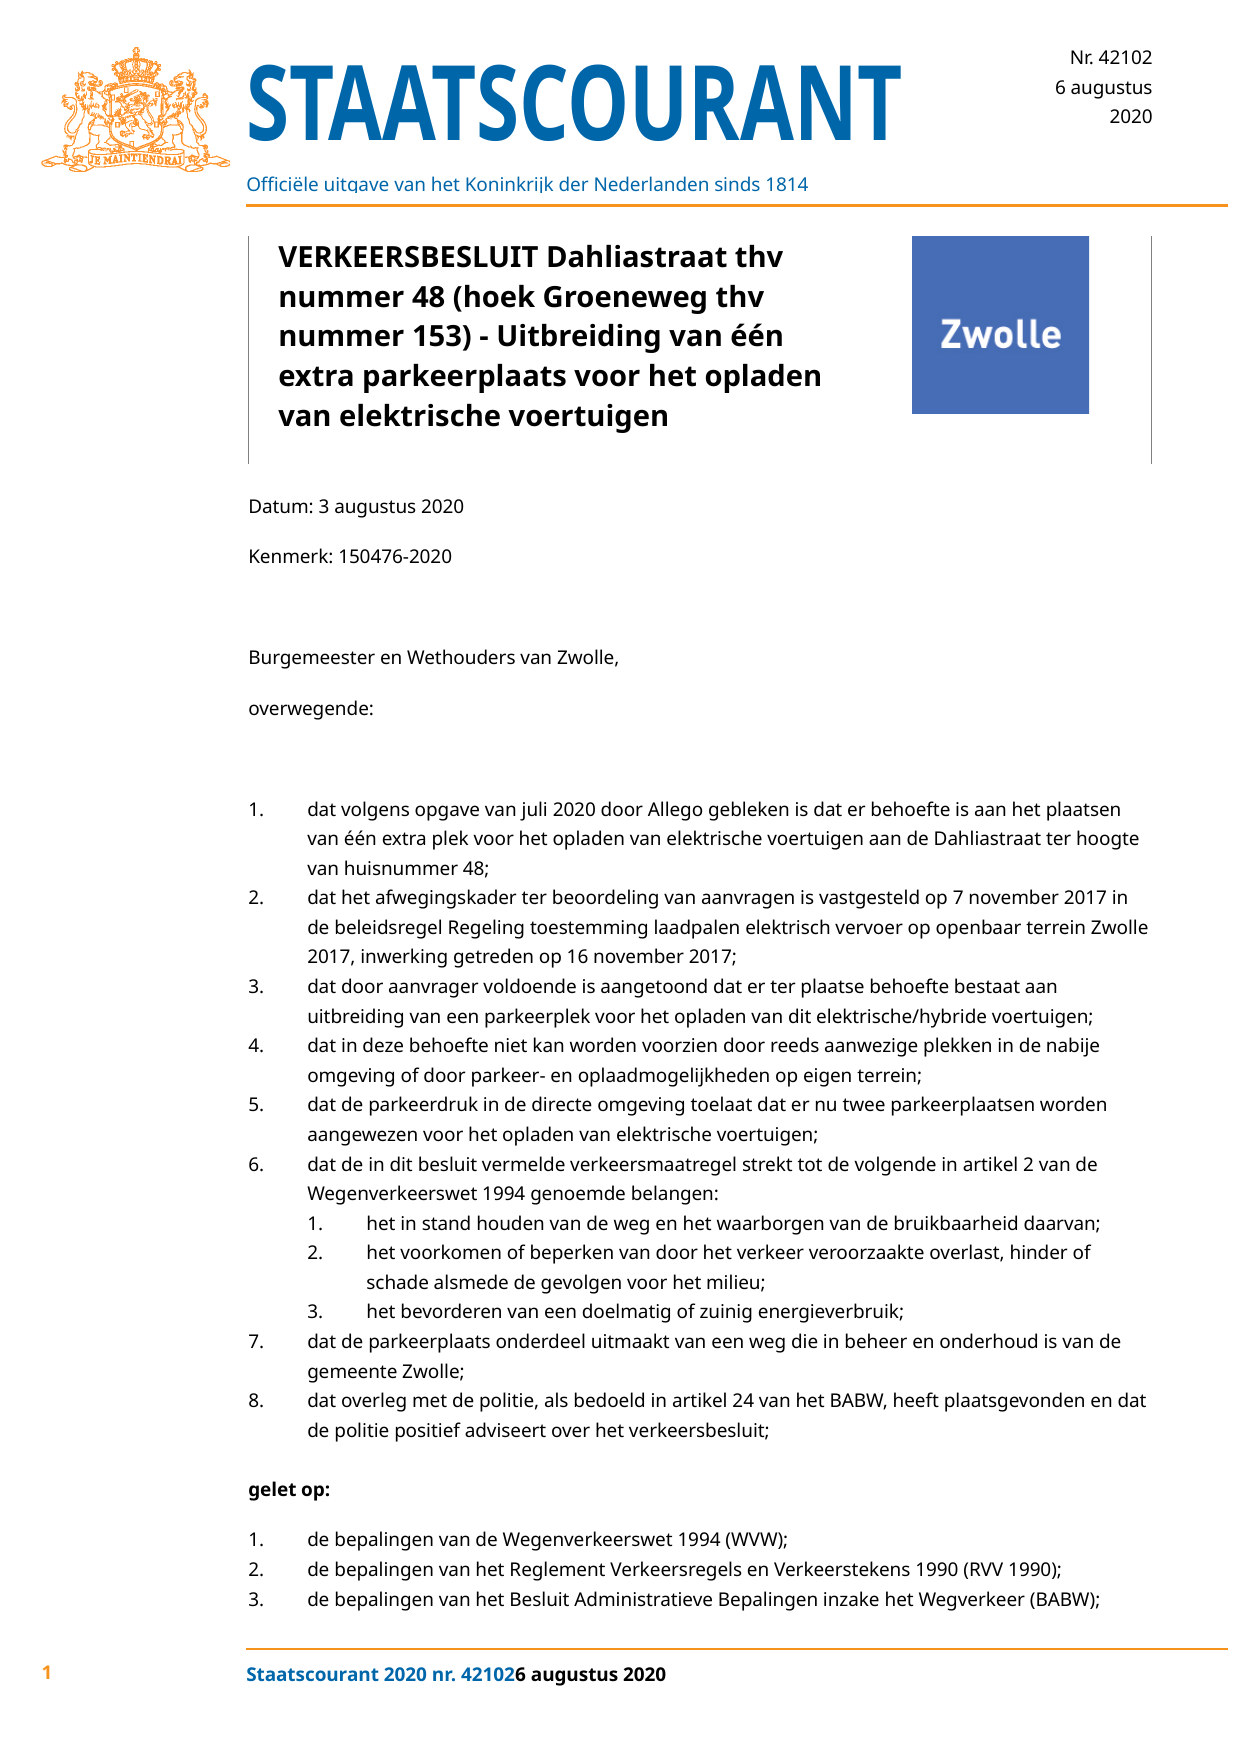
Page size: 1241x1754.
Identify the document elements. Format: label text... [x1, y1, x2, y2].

list het voorkomen of beperken van door het verkeer veroorzaakte overlast, hinder of schade alsmede de gevolgen voor het milieu; [307, 1239, 1152, 1295]
list dat volgens opgave van juli 2020 door Allego gebleken is dat er behoefte is aan het plaatsen van één extra plek voor het opladen van elektrische voertuigen aan de Dahliastraat ter hoogte van huisnummer 48; [248, 796, 1152, 881]
text gelet op: [248, 1476, 1152, 1502]
list de bepalingen van het Reglement Verkeersregels en Verkeerstekens 1990 (RVV 1990); [248, 1556, 1152, 1582]
list dat door aanvrager voldoende is aangetoond dat er ter plaatse behoefte bestaat aan uitbreiding van een parkeerplek voor het opladen van dit elektrische/hybride voertuigen; [248, 973, 1152, 1029]
list het in stand houden van de weg en het waarborgen van de bruikbaarheid daarvan; [307, 1210, 1152, 1236]
list dat de parkeerplaats onderdeel uitmaakt van een weg die in beheer en onderhoud is van de gemeente Zwolle; [248, 1328, 1152, 1384]
list dat overleg met de politie, als bedoeld in artikel 24 van het BABW, heeft plaatsgevonden en dat de politie positief adviseert over het verkeersbesluit; [248, 1387, 1152, 1443]
text Datum: 3 augustus 2020 [248, 493, 1152, 519]
list het bevorderen van een doelmatig of zuinig energieverbruik; [307, 1299, 1152, 1324]
text overwegende: [248, 695, 1152, 721]
list dat de in dit besluit vermelde verkeersmaatregel strekt tot de volgende in artikel 2 van de Wegenverkeerswet 1994 genoemde belangen: [248, 1151, 1152, 1206]
list de bepalingen van de Wegenverkeerswet 1994 (WVW); [248, 1527, 1152, 1552]
picture [41, 47, 231, 172]
list dat in deze behoefte niet kan worden voorzien door reeds aanwezige plekken in de nabije omgeving of door parkeer- en oplaadmogelijkheden op eigen terrein; [248, 1032, 1152, 1088]
picture [912, 236, 1090, 414]
table_header VERKEERSBESLUIT Dahliastraat thv nummer 48 (hoek Groeneweg thv nummer 153) - Uitbreiding van één extra parkeerplaats voor het opladen van elektrische voertuigen [249, 236, 850, 464]
list dat de parkeerdruk in de directe omgeving toelaat dat er nu twee parkeerplaatsen worden aangewezen voor het opladen van elektrische voertuigen; [248, 1092, 1152, 1147]
text Burgemeester en Wethouders van Zwolle, [248, 644, 1152, 670]
table_header [850, 236, 912, 413]
list de bepalingen van het Besluit Administratieve Bepalingen inzake het Wegverkeer (BABW); [248, 1586, 1152, 1612]
table_header [1090, 236, 1151, 413]
table_header [850, 414, 1151, 464]
list dat het afwegingskader ter beoordeling van aanvragen is vastgesteld op 7 november 2017 in de beleidsregel Regeling toestemming laadpalen elektrisch vervoer op openbaar terrein Zwolle 2017, inwerking getreden op 16 november 2017; [248, 884, 1152, 969]
text Kenmerk: 150476-2020 [248, 544, 1152, 569]
